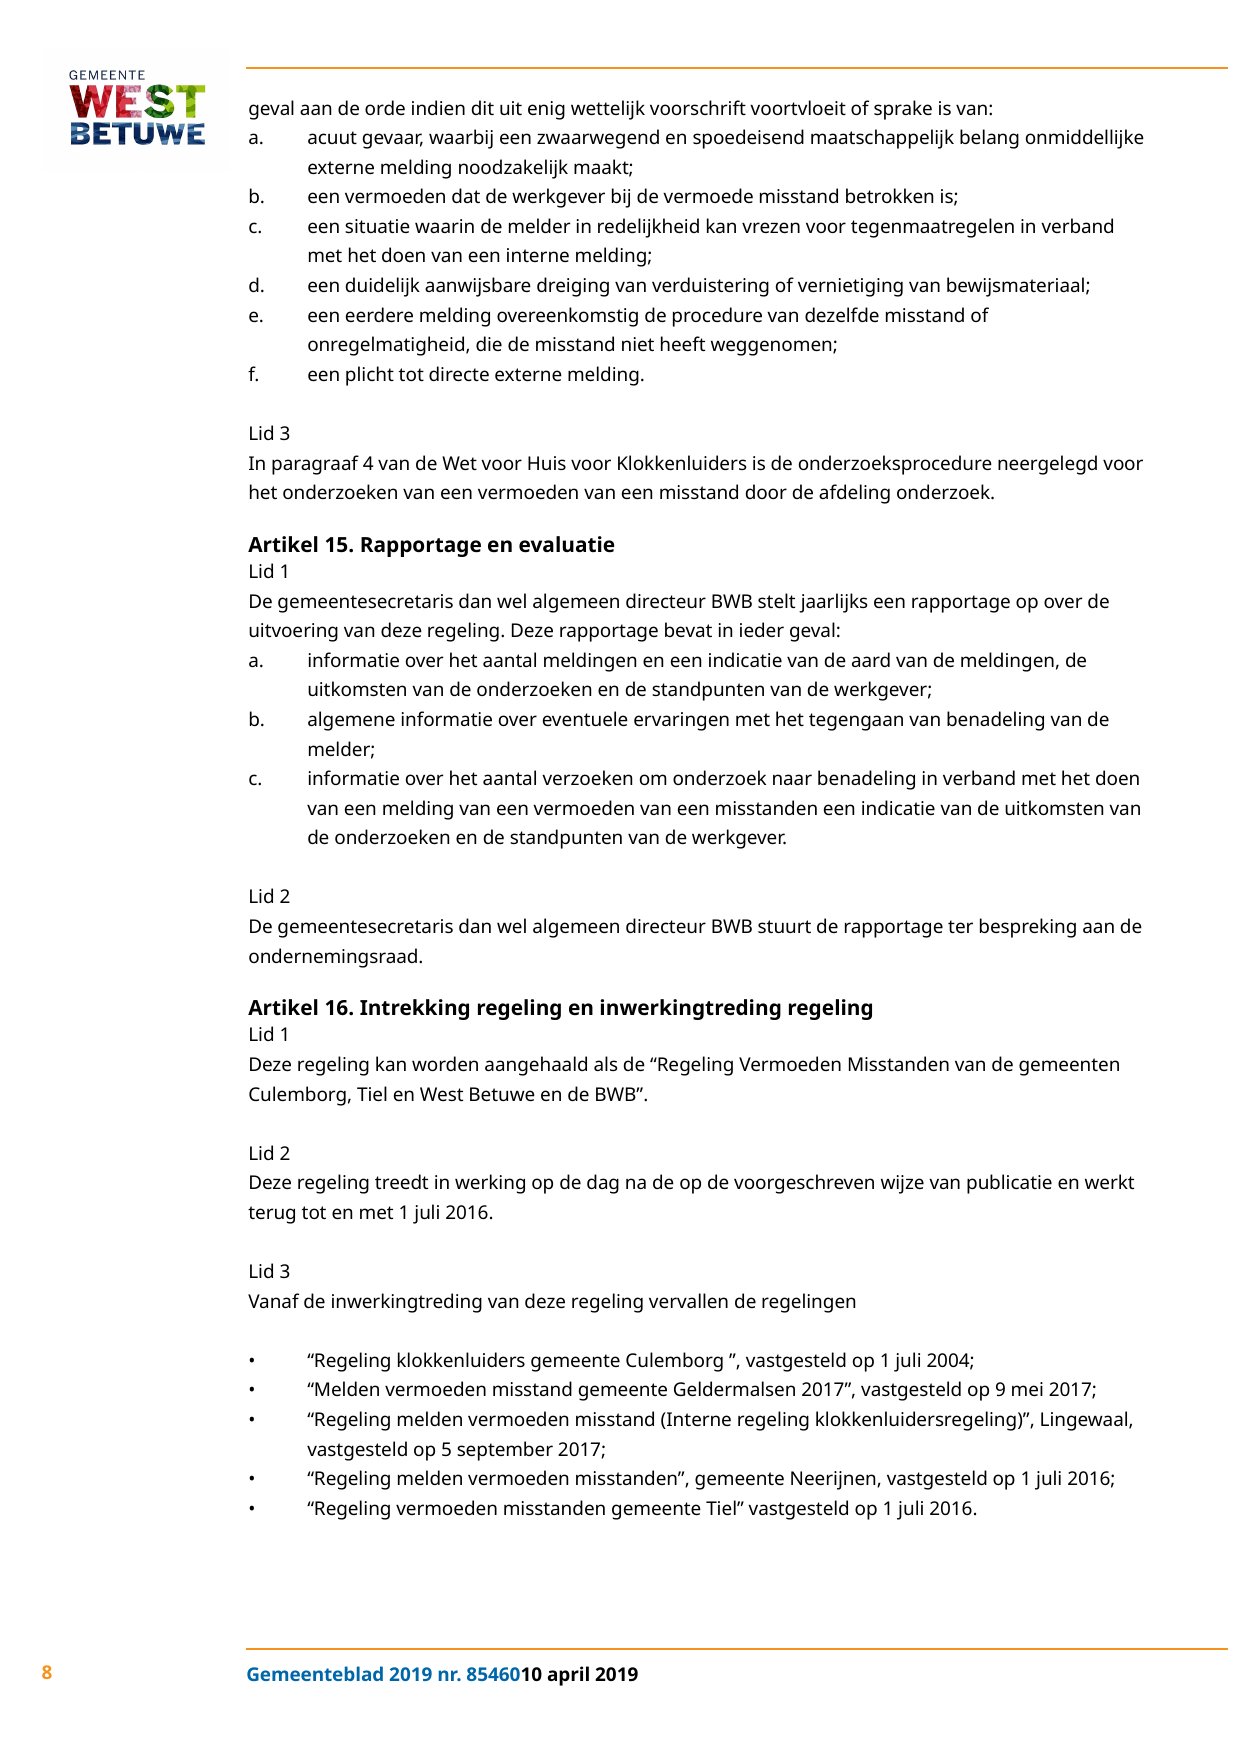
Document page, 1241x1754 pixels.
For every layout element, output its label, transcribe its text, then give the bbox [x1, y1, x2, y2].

list algemene informatie over eventuele ervaringen met het tegengaan van benadeling van de melder; [248, 706, 1152, 761]
list “Melden vermoeden misstand gemeente Geldermalsen 2017”, vastgesteld op 9 mei 2017; [248, 1377, 1152, 1402]
text Lid 2 [248, 884, 1152, 909]
list een plicht tot directe externe melding. [248, 361, 1152, 387]
list een duidelijk aanwijsbare dreiging van verduistering of vernietiging van bewijsmateriaal; [248, 272, 1152, 298]
text Lid 2 [248, 1140, 1152, 1166]
text Lid 3 [248, 420, 1152, 446]
text Lid 3 [248, 1258, 1152, 1284]
text Artikel 15. Rapportage en evaluatie [248, 530, 1152, 558]
text De gemeentesecretaris dan wel algemeen directeur BWB stuurt de rapportage ter bespreking aan de ondernemingsraad. [248, 913, 1152, 968]
text Deze regeling kan worden aangehaald als de “Regeling Vermoeden Misstanden van de gemeenten Culemborg, Tiel en West Betuwe en de BWB”. [248, 1051, 1152, 1107]
text Deze regeling treedt in werking op de dag na de op de voorgeschreven wijze van publicatie en werkt terug tot en met 1 juli 2016. [248, 1169, 1152, 1225]
text Vanaf de inwerkingtreding van deze regeling vervallen de regelingen [248, 1288, 1152, 1314]
list informatie over het aantal verzoeken om onderzoek naar benadeling in verband met het doen van een melding van een vermoeden van een misstanden een indicatie van de uitkomsten van de onderzoeken en de standpunten van de werkgever. [248, 765, 1152, 850]
text geval aan de orde indien dit uit enig wettelijk voorschrift voortvloeit of sprake is van: [248, 95, 1152, 121]
text Lid 1 [248, 1022, 1152, 1047]
list “Regeling vermoeden misstanden gemeente Tiel” vastgesteld op 1 juli 2016. [248, 1495, 1152, 1521]
text Lid 1 [248, 558, 1152, 584]
list een vermoeden dat de werkgever bij de vermoede misstand betrokken is; [248, 183, 1152, 209]
list informatie over het aantal meldingen en een indicatie van de aard van de meldingen, de uitkomsten van de onderzoeken en de standpunten van de werkgever; [248, 647, 1152, 702]
list acuut gevaar, waarbij een zwaarwegend en spoedeisend maatschappelijk belang onmiddellijke externe melding noodzakelijk maakt; [248, 124, 1152, 180]
picture [41, 47, 231, 172]
text Artikel 16. Intrekking regeling en inwerkingtreding regeling [248, 993, 1152, 1022]
text In paragraaf 4 van de Wet voor Huis voor Klokkenluiders is de onderzoeksprocedure neergelegd voor het onderzoeken van een vermoeden van een misstand door de afdeling onderzoek. [248, 450, 1152, 505]
list “Regeling klokkenluiders gemeente Culemborg ”, vastgesteld op 1 juli 2004; [248, 1347, 1152, 1373]
list “Regeling melden vermoeden misstand (Interne regeling klokkenluidersregeling)”, Lingewaal, vastgesteld op 5 september 2017; [248, 1406, 1152, 1462]
text De gemeentesecretaris dan wel algemeen directeur BWB stelt jaarlijks een rapportage op over de uitvoering van deze regeling. Deze rapportage bevat in ieder geval: [248, 588, 1152, 643]
list een eerdere melding overeenkomstig de procedure van dezelfde misstand of onregelmatigheid, die de misstand niet heeft weggenomen; [248, 302, 1152, 357]
list “Regeling melden vermoeden misstanden”, gemeente Neerijnen, vastgesteld op 1 juli 2016; [248, 1465, 1152, 1491]
list een situatie waarin de melder in redelijkheid kan vrezen voor tegenmaatregelen in verband met het doen van een interne melding; [248, 213, 1152, 268]
